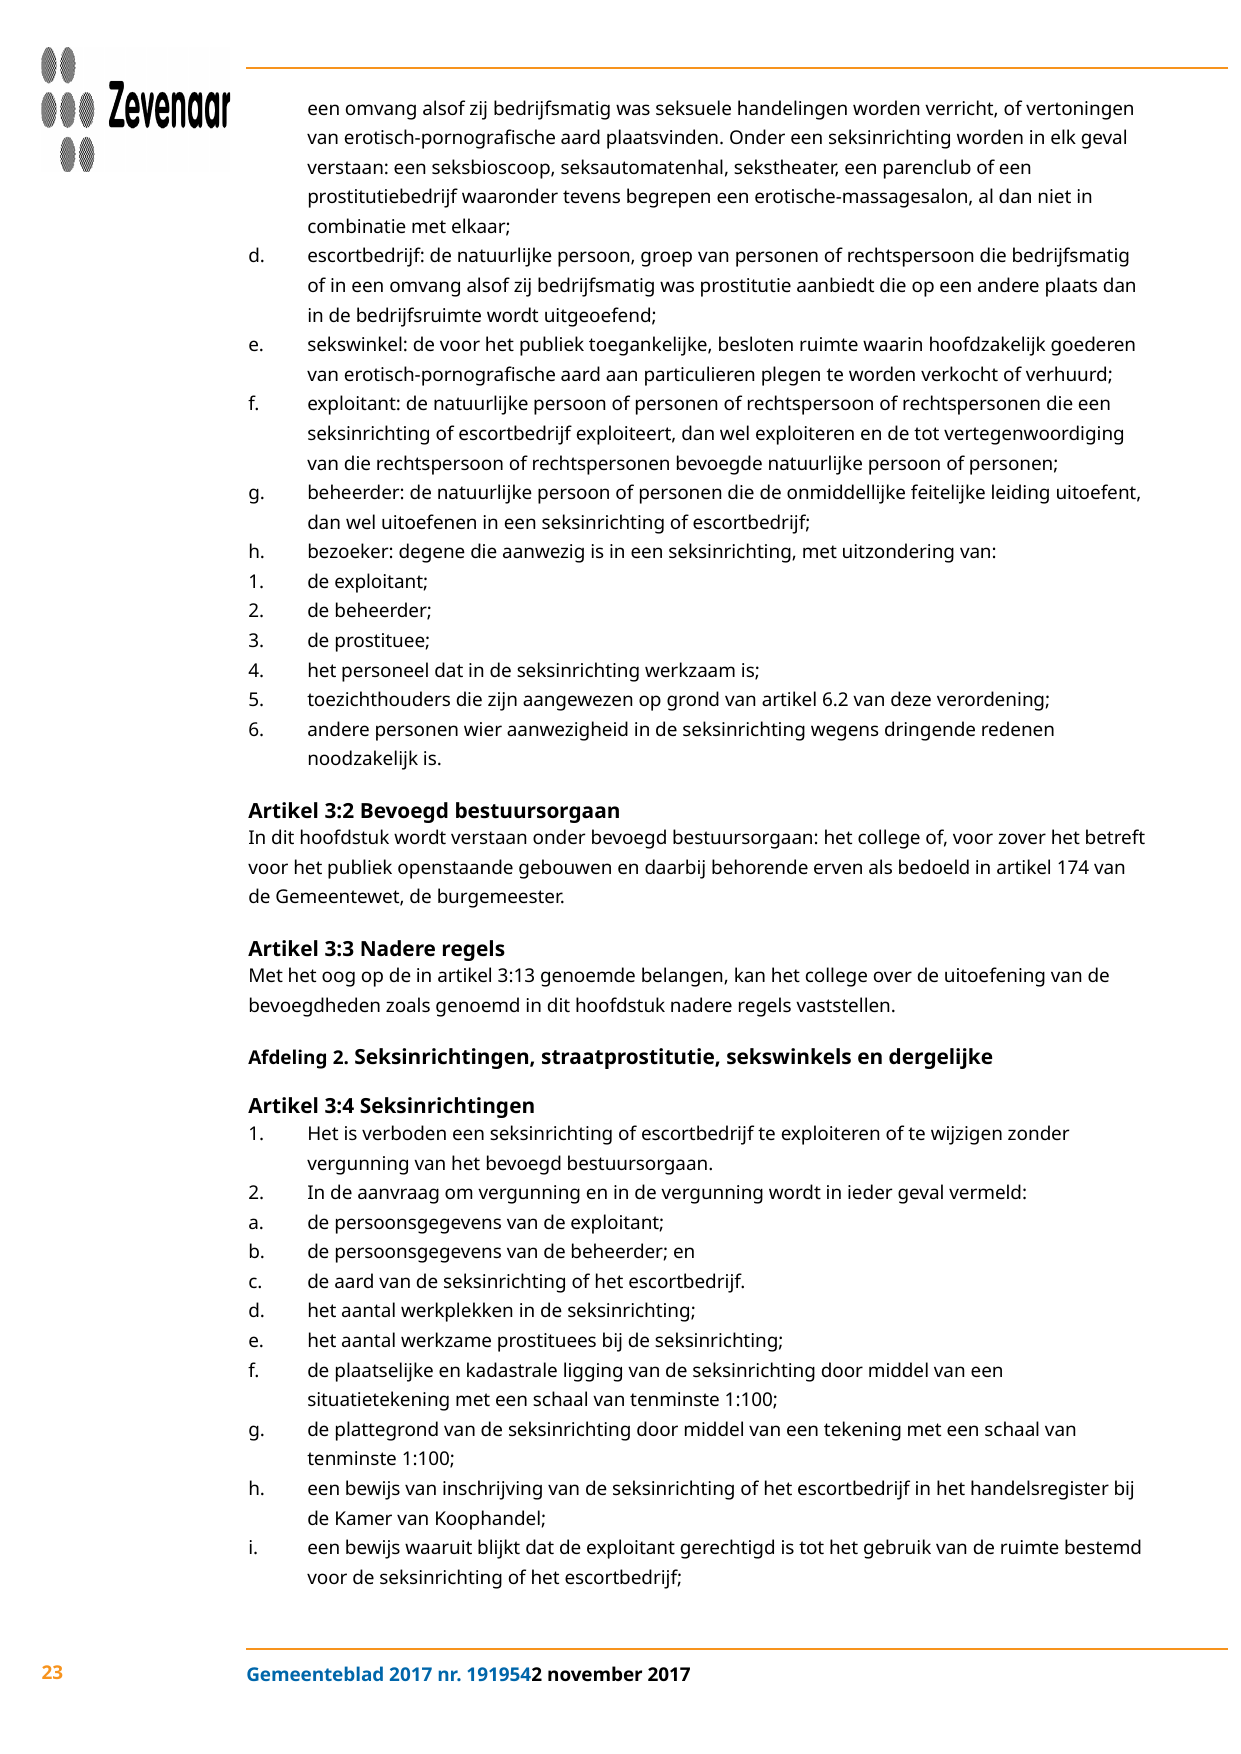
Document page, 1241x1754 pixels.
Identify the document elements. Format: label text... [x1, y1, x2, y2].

text Artikel 3:3 Nadere regels [248, 934, 1152, 962]
list In de aanvraag om vergunning en in de vergunning wordt in ieder geval vermeld: [248, 1179, 1152, 1205]
list escortbedrijf: de natuurlijke persoon, groep van personen of rechtspersoon die bedrijfsmatig of in een omvang alsof zij bedrijfsmatig was prostitutie aanbiedt die op een andere plaats dan in de bedrijfsruimte wordt uitgeoefend; [248, 243, 1152, 328]
list Het is verboden een seksinrichting of escortbedrijf te exploiteren of te wijzigen zonder vergunning van het bevoegd bestuursorgaan. [248, 1120, 1152, 1175]
text In dit hoofdstuk wordt verstaan onder bevoegd bestuursorgaan: het college of, voor zover het betreft voor het publiek openstaande gebouwen en daarbij behorende erven als bedoeld in artikel 174 van de Gemeentewet, de burgemeester. [248, 824, 1152, 909]
list een bewijs waaruit blijkt dat de exploitant gerechtigd is tot het gebruik van de ruimte bestemd voor de seksinrichting of het escortbedrijf; [248, 1534, 1152, 1589]
text Met het oog op de in artikel 3:13 genoemde belangen, kan het college over de uitoefening van de bevoegdheden zoals genoemd in dit hoofdstuk nadere regels vaststellen. [248, 962, 1152, 1018]
list bezoeker: degene die aanwezig is in een seksinrichting, met uitzondering van: [248, 538, 1152, 564]
list het aantal werkzame prostituees bij de seksinrichting; [248, 1327, 1152, 1353]
list de plaatselijke en kadastrale ligging van de seksinrichting door middel van een situatietekening met een schaal van tenminste 1:100; [248, 1357, 1152, 1412]
list exploitant: de natuurlijke persoon of personen of rechtspersoon of rechtspersonen die een seksinrichting of escortbedrijf exploiteert, dan wel exploiteren en de tot vertegenwoordiging van die rechtspersoon of rechtspersonen bevoegde natuurlijke persoon of personen; [248, 391, 1152, 476]
list een bewijs van inschrijving van de seksinrichting of het escortbedrijf in het handelsregister bij de Kamer van Koophandel; [248, 1475, 1152, 1530]
list de plattegrond van de seksinrichting door middel van een tekening met een schaal van tenminste 1:100; [248, 1416, 1152, 1471]
list beheerder: de natuurlijke persoon of personen die de onmiddellijke feitelijke leiding uitoefent, dan wel uitoefenen in een seksinrichting of escortbedrijf; [248, 479, 1152, 535]
list toezichthouders die zijn aangewezen op grond van artikel 6.2 van deze verordening; [248, 686, 1152, 712]
list het aantal werkplekken in de seksinrichting; [248, 1298, 1152, 1323]
list andere personen wier aanwezigheid in de seksinrichting wegens dringende redenen noodzakelijk is. [248, 716, 1152, 771]
text Artikel 3:4 Seksinrichtingen [248, 1092, 1152, 1120]
text Artikel 3:2 Bevoegd bestuursorgaan [248, 796, 1152, 824]
picture [41, 47, 231, 172]
list sekswinkel: de voor het publiek toegankelijke, besloten ruimte waarin hoofdzakelijk goederen van erotisch-pornografische aard aan particulieren plegen te worden verkocht of verhuurd; [248, 331, 1152, 387]
list de exploitant; [248, 568, 1152, 594]
list de aard van de seksinrichting of het escortbedrijf. [248, 1268, 1152, 1294]
text Afdeling 2. Seksinrichtingen, straatprostitutie, sekswinkels en dergelijke [248, 1042, 1152, 1071]
list de persoonsgegevens van de exploitant; [248, 1209, 1152, 1234]
list het personeel dat in de seksinrichting werkzaam is; [248, 657, 1152, 683]
list de persoonsgegevens van de beheerder; en [248, 1238, 1152, 1264]
list de beheerder; [248, 598, 1152, 623]
list de prostituee; [248, 627, 1152, 653]
list een omvang alsof zij bedrijfsmatig was seksuele handelingen worden verricht, of vertoningen van erotisch-pornografische aard plaatsvinden. Onder een seksinrichting worden in elk geval verstaan: een seksbioscoop, seksautomatenhal, sekstheater, een parenclub of een prostitutiebedrijf waaronder tevens begrepen een erotische-massagesalon, al dan niet in combinatie met elkaar; [248, 95, 1152, 239]
